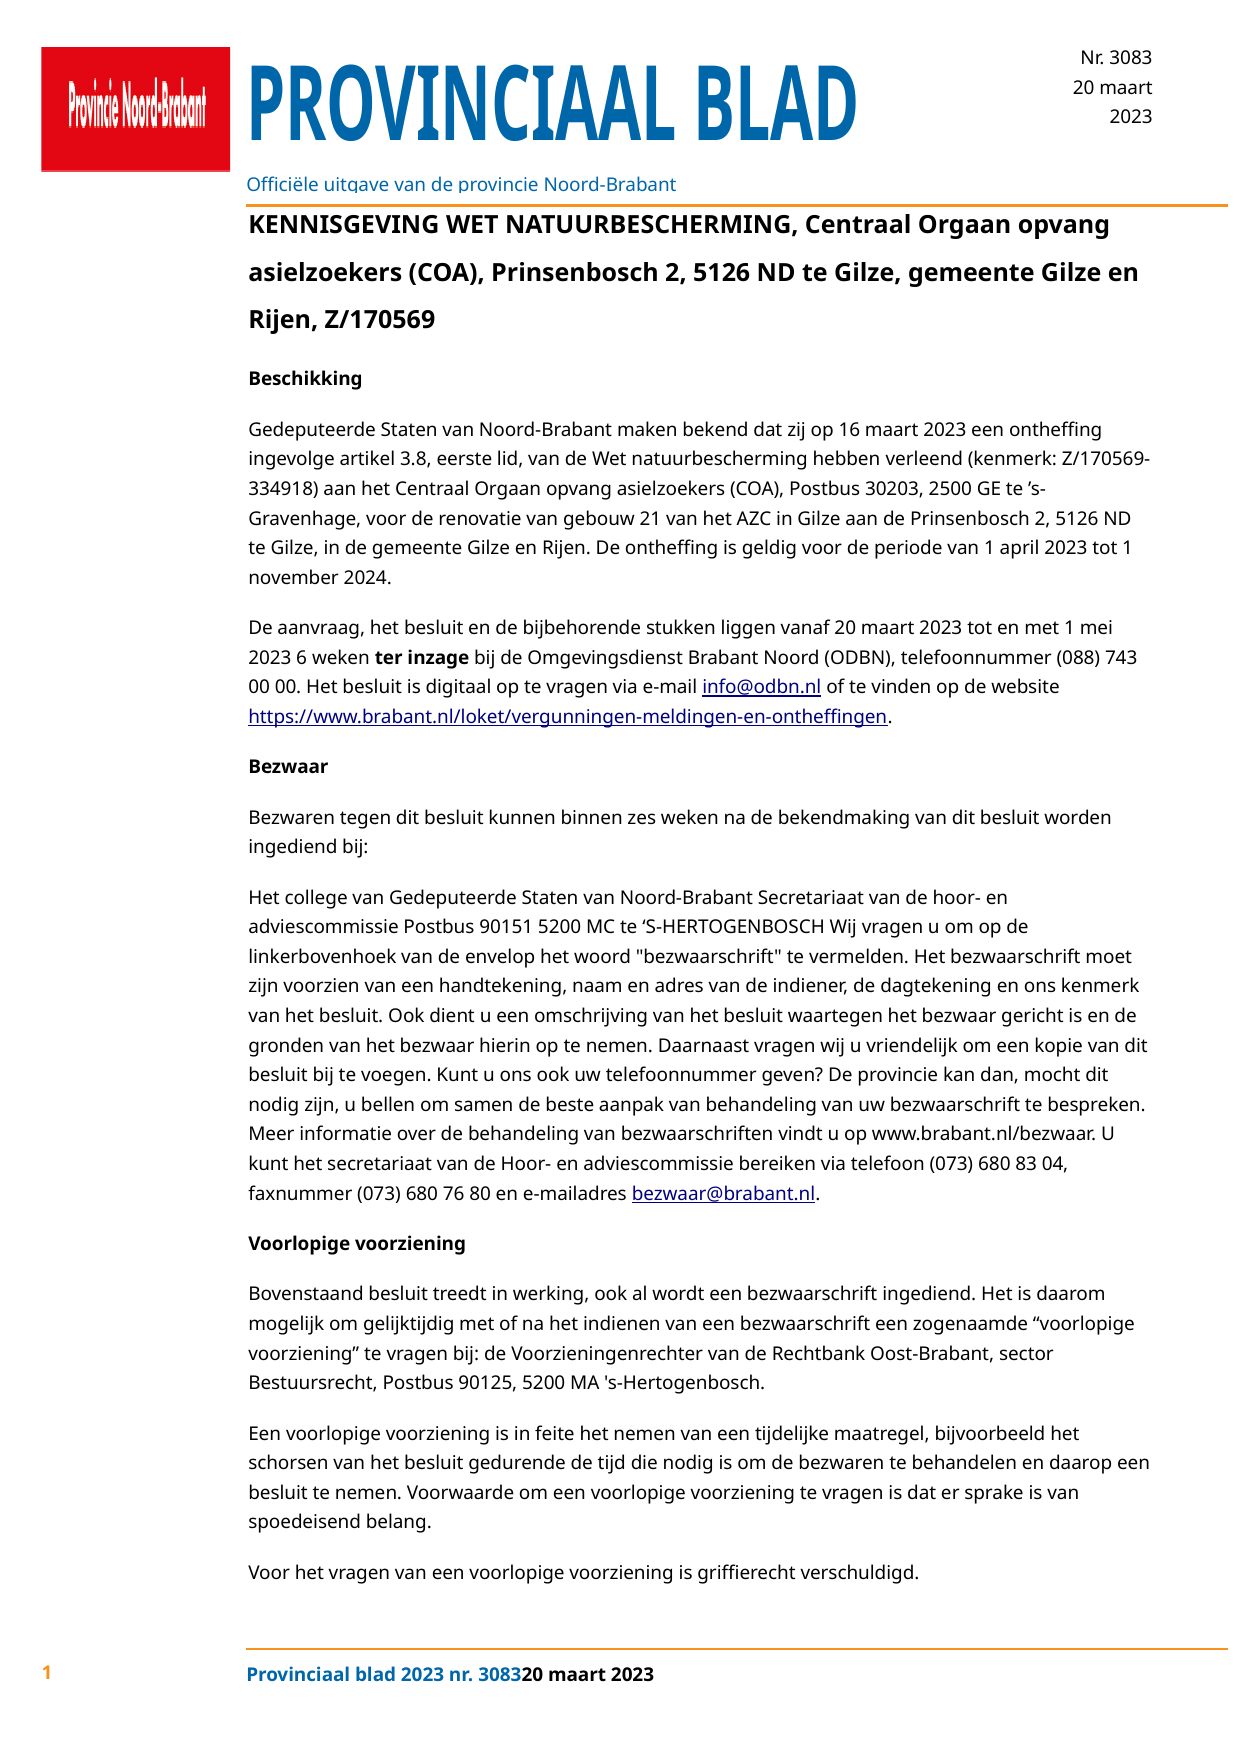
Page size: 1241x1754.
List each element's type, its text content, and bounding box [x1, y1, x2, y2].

text KENNISGEVING WET NATUURBESCHERMING, Centraal Orgaan opvang asielzoekers (COA), Prinsenbosch 2, 5126 ND te Gilze, gemeente Gilze en Rijen, Z/170569 [248, 207, 1152, 336]
text Gedeputeerde Staten van Noord-Brabant maken bekend dat zij op 16 maart 2023 een ontheffing ingevolge artikel 3.8, eerste lid, van de Wet natuurbescherming hebben verleend (kenmerk: Z/170569-334918) aan het Centraal Orgaan opvang asielzoekers (COA), Postbus 30203, 2500 GE te ’s-Gravenhage, voor de renovatie van gebouw 21 van het AZC in Gilze aan de Prinsenbosch 2, 5126 ND te Gilze, in de gemeente Gilze en Rijen. De ontheffing is geldig voor de periode van 1 april 2023 tot 1 november 2024. [248, 416, 1152, 589]
picture [41, 47, 231, 172]
text Bovenstaand besluit treedt in werking, ook al wordt een bezwaarschrift ingediend. Het is daarom mogelijk om gelijktijdig met of na het indienen van een bezwaarschrift een zogenaamde “voorlopige voorziening” te vragen bij: de Voorzieningenrechter van de Rechtbank Oost-Brabant, sector Bestuursrecht, Postbus 90125, 5200 MA 's-Hertogenbosch. [248, 1281, 1152, 1395]
text Beschikking [248, 366, 1152, 391]
text Bezwaar [248, 753, 1152, 779]
text De aanvraag, het besluit en de bijbehorende stukken liggen vanaf 20 maart 2023 tot en met 1 mei 2023 6 weken ter inzage bij de Omgevingsdienst Brabant Noord (ODBN), telefoonnummer (088) 743 00 00. Het besluit is digitaal op te vragen via e-mail info@odbn.nl of te vinden op de website https://www.brabant.nl/loket/vergunningen-meldingen-en-ontheffingen. [248, 614, 1152, 729]
text Voor het vragen van een voorlopige voorziening is griffierecht verschuldigd. [248, 1559, 1152, 1584]
text Voorlopige voorziening [248, 1230, 1152, 1256]
text Bezwaren tegen dit besluit kunnen binnen zes weken na de bekendmaking van dit besluit worden ingediend bij: [248, 804, 1152, 859]
text Een voorlopige voorziening is in feite het nemen van een tijdelijke maatregel, bijvoorbeeld het schorsen van het besluit gedurende de tijd die nodig is om de bezwaren te behandelen en daarop een besluit te nemen. Voorwaarde om een voorlopige voorziening te vragen is dat er sprake is van spoedeisend belang. [248, 1420, 1152, 1534]
text Het college van Gedeputeerde Staten van Noord-Brabant Secretariaat van de hoor- en adviescommissie Postbus 90151 5200 MC te ‘S‑HERTOGENBOSCH Wij vragen u om op de linkerbovenhoek van de envelop het woord "bezwaarschrift" te vermelden. Het bezwaarschrift moet zijn voorzien van een handtekening, naam en adres van de indiener, de dagtekening en ons kenmerk van het besluit. Ook dient u een omschrijving van het besluit waartegen het bezwaar gericht is en de gronden van het bezwaar hierin op te nemen. Daarnaast vragen wij u vriendelijk om een kopie van dit besluit bij te voegen. Kunt u ons ook uw telefoonnummer geven? De provincie kan dan, mocht dit nodig zijn, u bellen om samen de beste aanpak van behandeling van uw bezwaarschrift te bespreken. Meer informatie over de behandeling van bezwaarschriften vindt u op www.brabant.nl/bezwaar. U kunt het secretariaat van de Hoor- en adviescommissie bereiken via telefoon (073) 680 83 04, faxnummer (073) 680 76 80 en e-mailadres bezwaar@brabant.nl. [248, 884, 1152, 1205]
